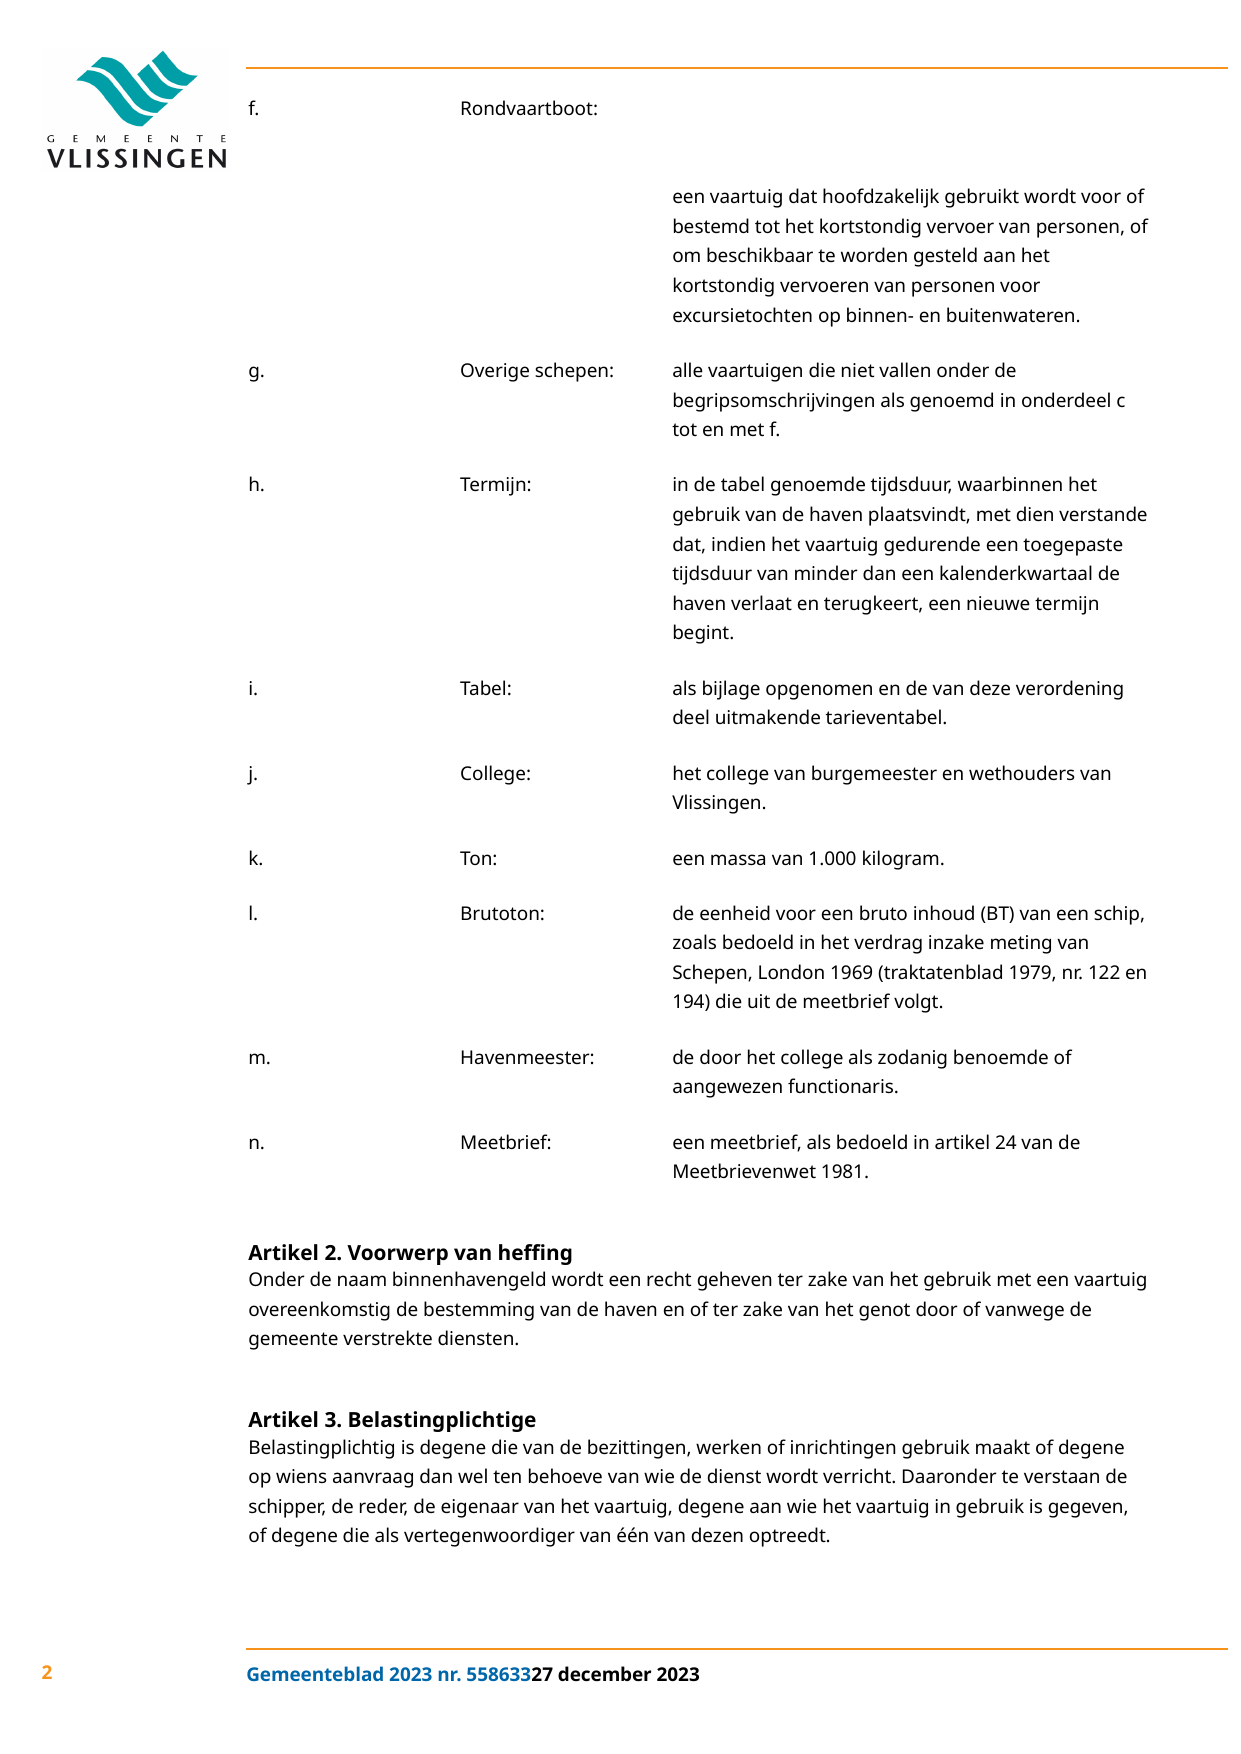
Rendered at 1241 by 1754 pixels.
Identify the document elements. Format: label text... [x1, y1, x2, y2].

table_cell m. [248, 1044, 460, 1129]
table_cell alle vaartuigen die niet vallen onder de begripsomschrijvingen als genoemd in onderdeel c tot en met f. [672, 357, 1152, 472]
table_cell de door het college als zodanig benoemde of aangewezen functionaris. [672, 1044, 1152, 1129]
table_cell l. [248, 900, 460, 1044]
table_cell de eenheid voor een bruto inhoud (BT) van een schip, zoals bedoeld in het verdrag inzake meting van Schepen, London 1969 (traktatenblad 1979, nr. 122 en 194) die uit de meetbrief volgt. [672, 900, 1152, 1044]
table_cell in de tabel genoemde tijdsduur, waarbinnen het gebruik van de haven plaatsvindt, met dien verstande dat, indien het vaartuig gedurende een toegepaste tijdsduur van minder dan een kalenderkwartaal de haven verlaat en terugkeert, een nieuwe termijn begint. [672, 472, 1152, 675]
table_cell Meetbrief: [460, 1129, 672, 1184]
table_cell Ton: [460, 845, 672, 900]
table_cell n. [248, 1129, 460, 1184]
table_cell h. [248, 472, 460, 675]
table_cell een vaartuig dat hoofdzakelijk gebruikt wordt voor of bestemd tot het kortstondig vervoer van personen, of om beschikbaar te worden gesteld aan het kortstondig vervoeren van personen voor excursietochten op binnen- en buitenwateren. [672, 95, 1152, 357]
table_cell Overige schepen: [460, 357, 672, 472]
table_cell een meetbrief, als bedoeld in artikel 24 van de Meetbrievenwet 1981. [672, 1129, 1152, 1184]
table_cell k. [248, 845, 460, 900]
table_cell Brutoton: [460, 900, 672, 1044]
table_cell Havenmeester: [460, 1044, 672, 1129]
table_cell het college van burgemeester en wethouders van Vlissingen. [672, 760, 1152, 845]
text Belastingplichtig is degene die van de bezittingen, werken of inrichtingen gebruik maakt of degene op wiens aanvraag dan wel ten behoeve van wie de dienst wordt verricht. Daaronder te verstaan de schipper, de reder, de eigenaar van het vaartuig, degene aan wie het vaartuig in gebruik is gegeven, of degene die als vertegenwoordiger van één van dezen optreedt. [248, 1434, 1152, 1548]
table_cell Termijn: [460, 472, 672, 675]
table_cell f. [248, 95, 460, 357]
text Artikel 2. Voorwerp van heffing [248, 1238, 1152, 1266]
table_cell g. [248, 357, 460, 472]
picture [41, 47, 231, 172]
text Onder de naam binnenhavengeld wordt een recht geheven ter zake van het gebruik met een vaartuig overeenkomstig de bestemming van de haven en of ter zake van het genot door of vanwege de gemeente verstrekte diensten. [248, 1266, 1152, 1351]
table_cell Rondvaartboot: [460, 95, 672, 357]
table_cell als bijlage opgenomen en de van deze verordening deel uitmakende tarieventabel. [672, 675, 1152, 760]
table_cell College: [460, 760, 672, 845]
table_cell j. [248, 760, 460, 845]
text Artikel 3. Belastingplichtige [248, 1406, 1152, 1434]
table_cell een massa van 1.000 kilogram. [672, 845, 1152, 900]
table_cell Tabel: [460, 675, 672, 760]
table_cell i. [248, 675, 460, 760]
